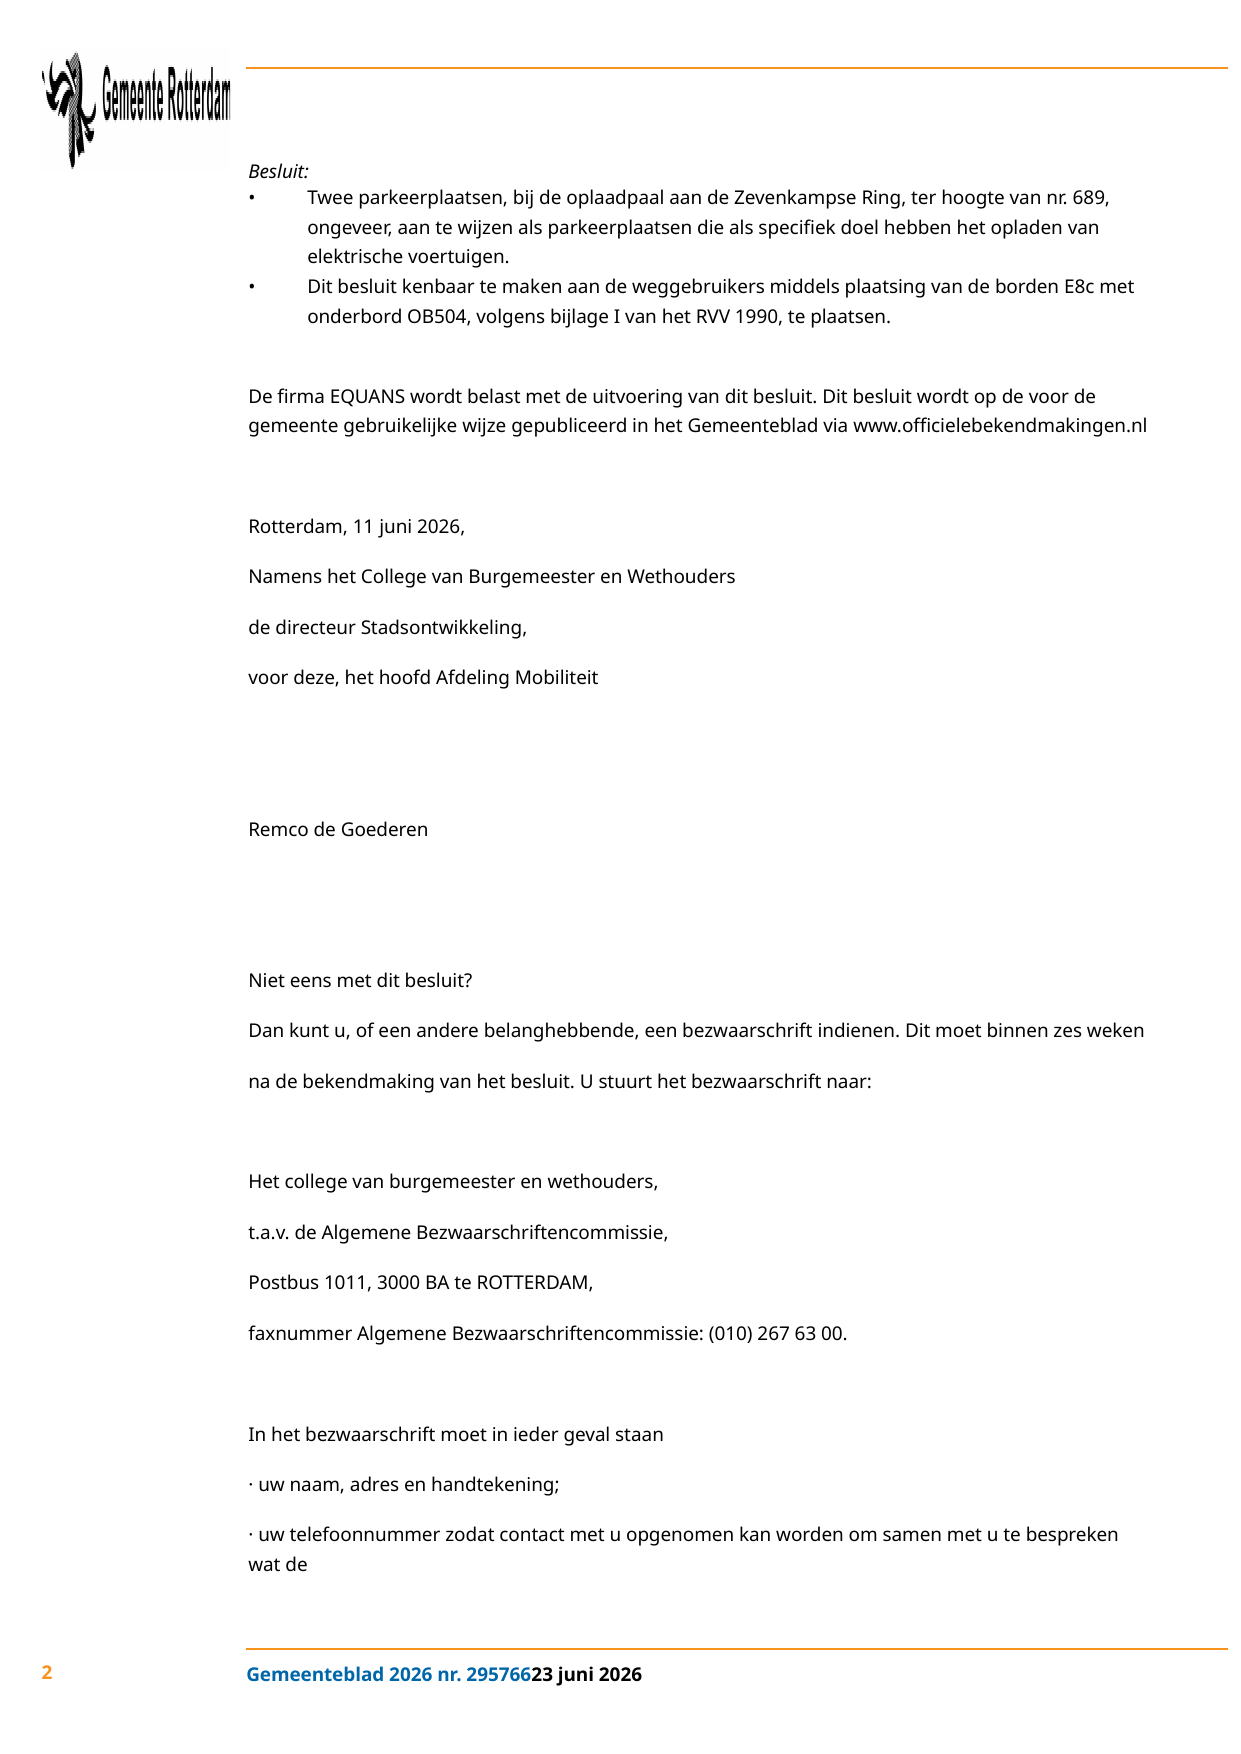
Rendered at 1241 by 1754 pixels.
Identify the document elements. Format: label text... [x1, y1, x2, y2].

text Postbus 1011, 3000 BA te ROTTERDAM, [248, 1269, 1152, 1295]
text voor deze, het hoofd Afdeling Mobiliteit [248, 664, 1152, 690]
text In het bezwaarschrift moet in ieder geval staan [248, 1421, 1152, 1446]
text de directeur Stadsontwikkeling, [248, 614, 1152, 640]
text faxnummer Algemene Bezwaarschriftencommissie: (010) 267 63 00. [248, 1320, 1152, 1346]
text na de bekendmaking van het besluit. U stuurt het bezwaarschrift naar: [248, 1068, 1152, 1093]
text Namens het College van Burgemeester en Wethouders [248, 564, 1152, 589]
text De firma EQUANS wordt belast met de uitvoering van dit besluit. Dit besluit wordt op de voor de gemeente gebruikelijke wijze gepubliceerd in het Gemeenteblad via www.officielebekendmakingen.nl [248, 383, 1152, 438]
text Het college van burgemeester en wethouders, [248, 1169, 1152, 1194]
text · uw naam, adres en handtekening; [248, 1471, 1152, 1497]
text Dan kunt u, of een andere belanghebbende, een bezwaarschrift indienen. Dit moet binnen zes weken [248, 1017, 1152, 1043]
text · uw telefoonnummer zodat contact met u opgenomen kan worden om samen met u te bespreken wat de [248, 1522, 1152, 1577]
text Remco de Goederen [248, 816, 1152, 841]
text Besluit: [248, 159, 1152, 184]
list Dit besluit kenbaar te maken aan de weggebruikers middels plaatsing van de borden E8c met onderbord OB504, volgens bijlage I van het RVV 1990, te plaatsen. [248, 273, 1152, 328]
list Twee parkeerplaatsen, bij de oplaadpaal aan de Zevenkampse Ring, ter hoogte van nr. 689, ongeveer, aan te wijzen als parkeerplaatsen die als specifiek doel hebben het opladen van elektrische voertuigen. [248, 184, 1152, 269]
picture [41, 47, 231, 172]
text Rotterdam, 11 juni 2026, [248, 513, 1152, 539]
text Niet eens met dit besluit? [248, 967, 1152, 993]
text t.a.v. de Algemene Bezwaarschriftencommissie, [248, 1219, 1152, 1245]
